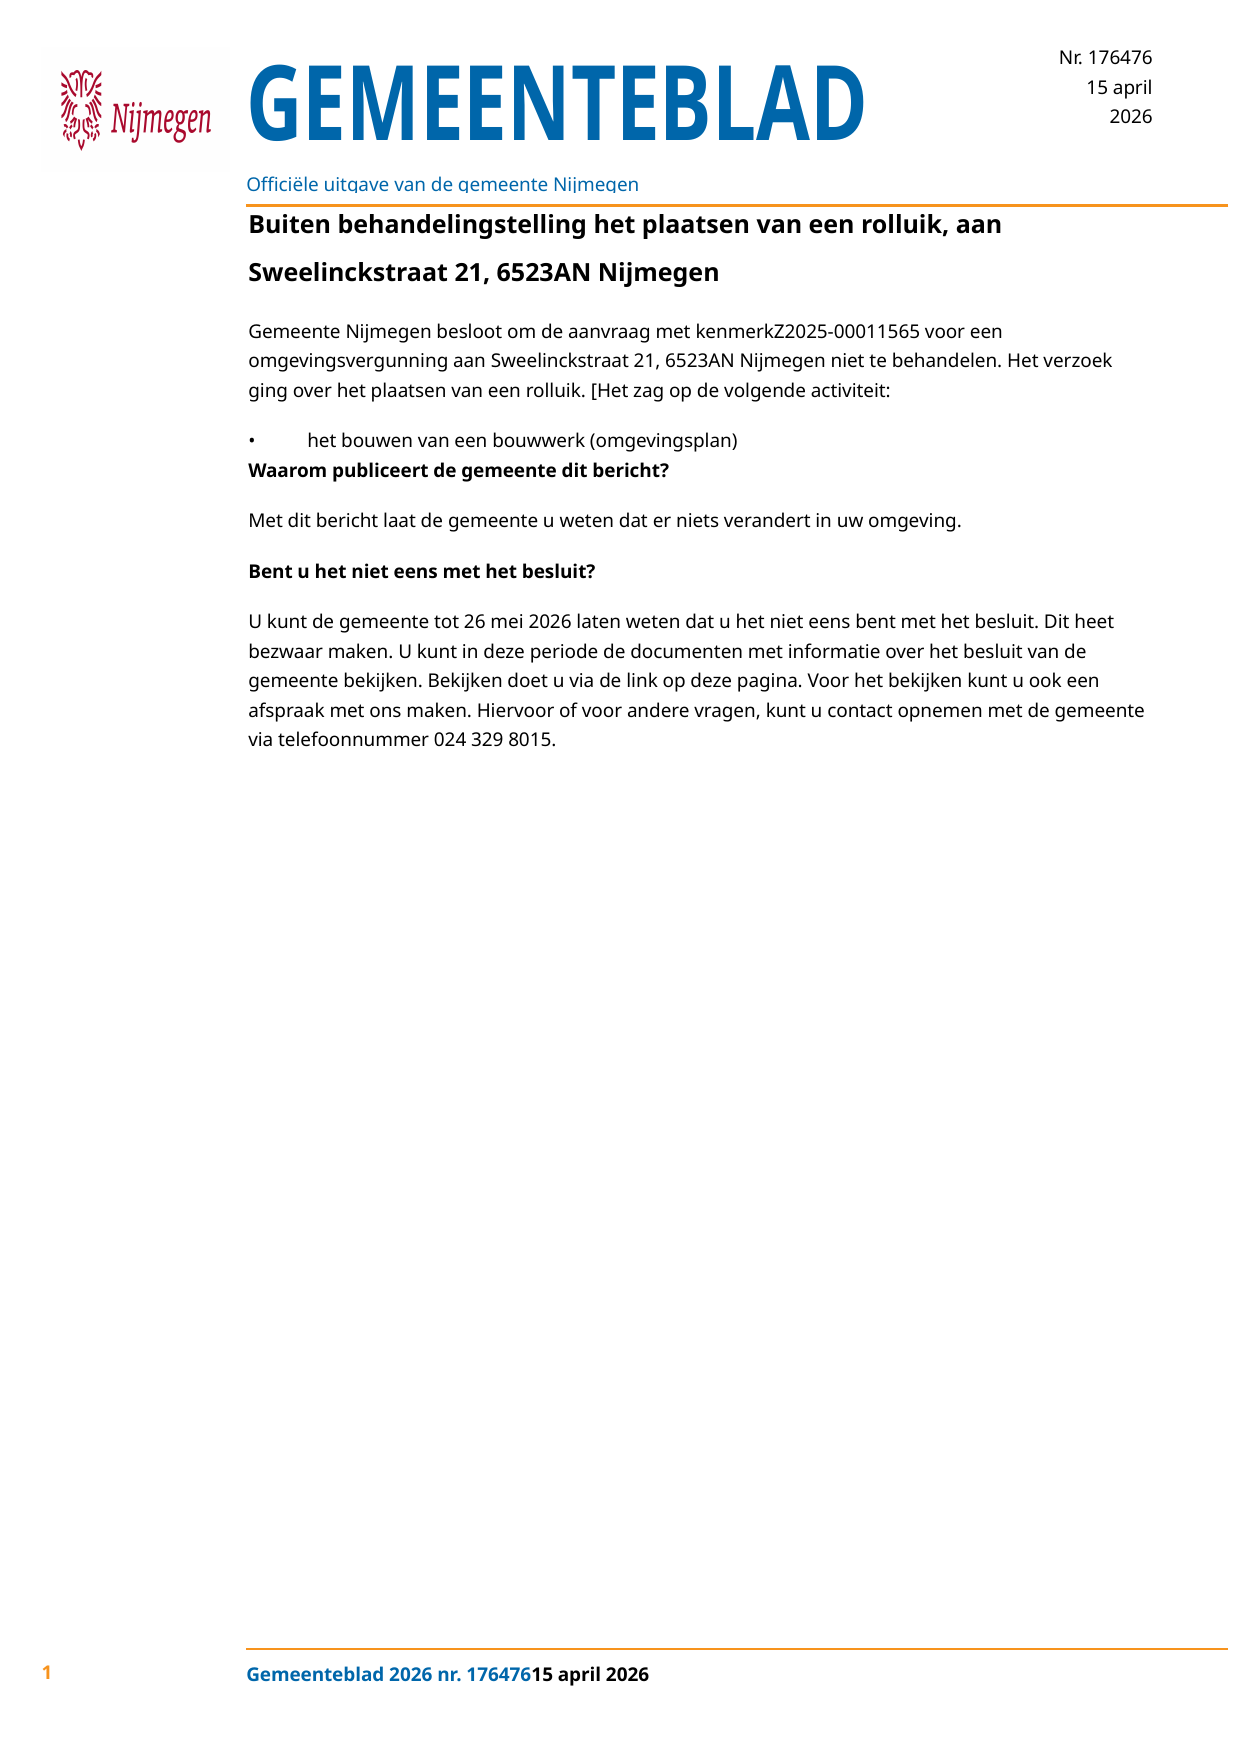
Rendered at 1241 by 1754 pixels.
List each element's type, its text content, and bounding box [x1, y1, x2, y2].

text Buiten behandelingstelling het plaatsen van een rolluik, aan Sweelinckstraat 21, 6523AN Nijmegen [248, 207, 1152, 288]
text Waarom publiceert de gemeente dit bericht? [248, 457, 1152, 483]
picture [41, 47, 231, 172]
text Met dit bericht laat de gemeente u weten dat er niets verandert in uw omgeving. [248, 507, 1152, 533]
list het bouwen van een bouwwerk (omgevingsplan) [248, 427, 1152, 453]
text Gemeente Nijmegen besloot om de aanvraag met kenmerkZ2025-00011565 voor een omgevingsvergunning aan Sweelinckstraat 21, 6523AN Nijmegen niet te behandelen. Het verzoek ging over het plaatsen van een rolluik. [Het zag op de volgende activiteit: [248, 318, 1152, 403]
text Bent u het niet eens met het besluit? [248, 558, 1152, 584]
text U kunt de gemeente tot 26 mei 2026 laten weten dat u het niet eens bent met het besluit. Dit heet bezwaar maken. U kunt in deze periode de documenten met informatie over het besluit van de gemeente bekijken. Bekijken doet u via de link op deze pagina. Voor het bekijken kunt u ook een afspraak met ons maken. Hiervoor of voor andere vragen, kunt u contact opnemen met de gemeente via telefoonnummer 024 329 8015. [248, 608, 1152, 752]
